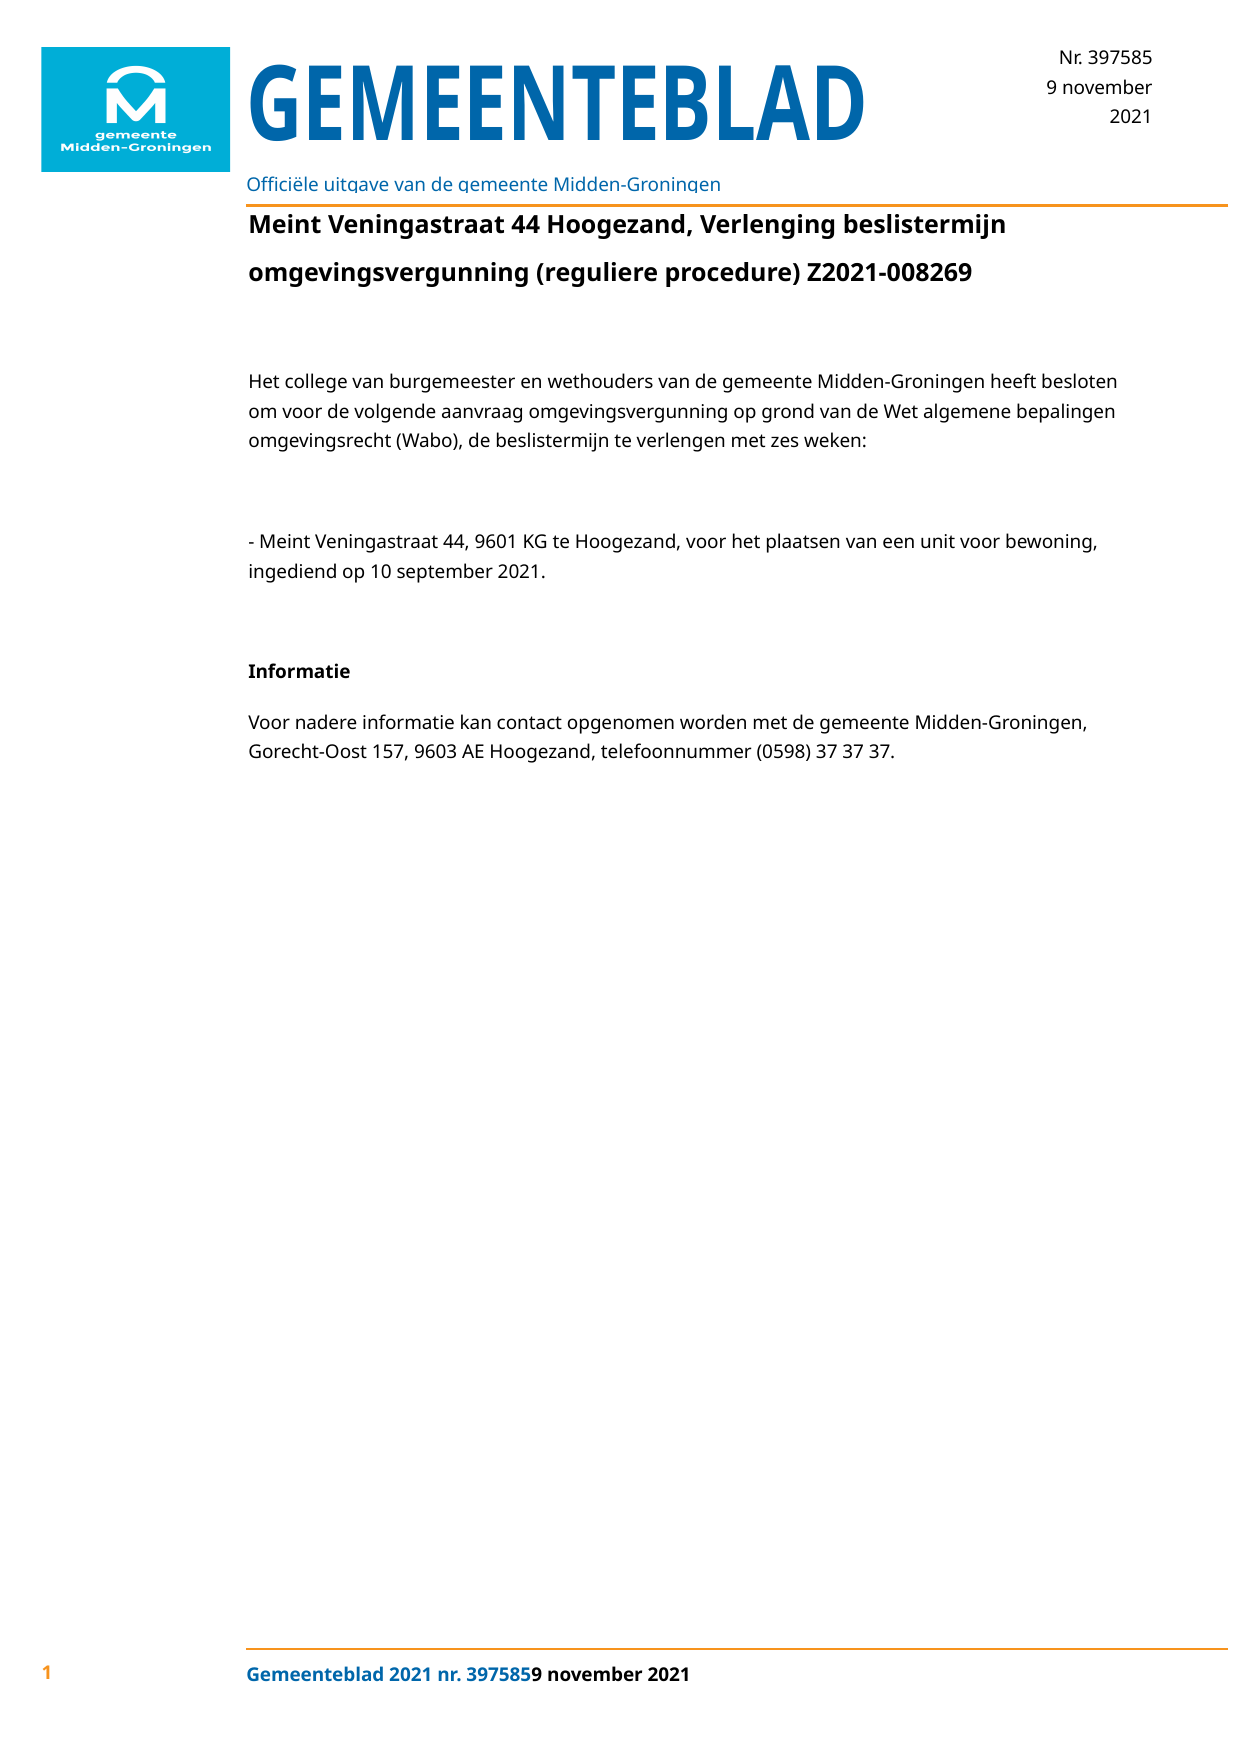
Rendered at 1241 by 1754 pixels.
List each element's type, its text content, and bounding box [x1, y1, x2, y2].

picture [108, 66, 164, 82]
text Meint Veningastraat 44 Hoogezand, Verlenging beslistermijn omgevingsvergunning (reguliere procedure) Z2021-008269 [248, 207, 1152, 288]
text Informatie [248, 659, 1152, 684]
text Het college van burgemeester en wethouders van de gemeente Midden-Groningen heeft besloten om voor de volgende aanvraag omgevingsvergunning op grond van de Wet algemene bepalingen omgevingsrecht (Wabo), de beslistermijn te verlengen met zes weken: [248, 368, 1152, 453]
text - Meint Veningastraat 44, 9601 KG te Hoogezand, voor het plaatsen van een unit voor bewoning, ingediend op 10 september 2021. [248, 528, 1152, 584]
text Voor nadere informatie kan contact opgenomen worden met de gemeente Midden-Groningen, Gorecht-Oost 157, 9603 AE Hoogezand, telefoonnummer (0598) 37 37 37. [248, 709, 1152, 764]
picture [184, 146, 190, 153]
picture [107, 89, 165, 122]
